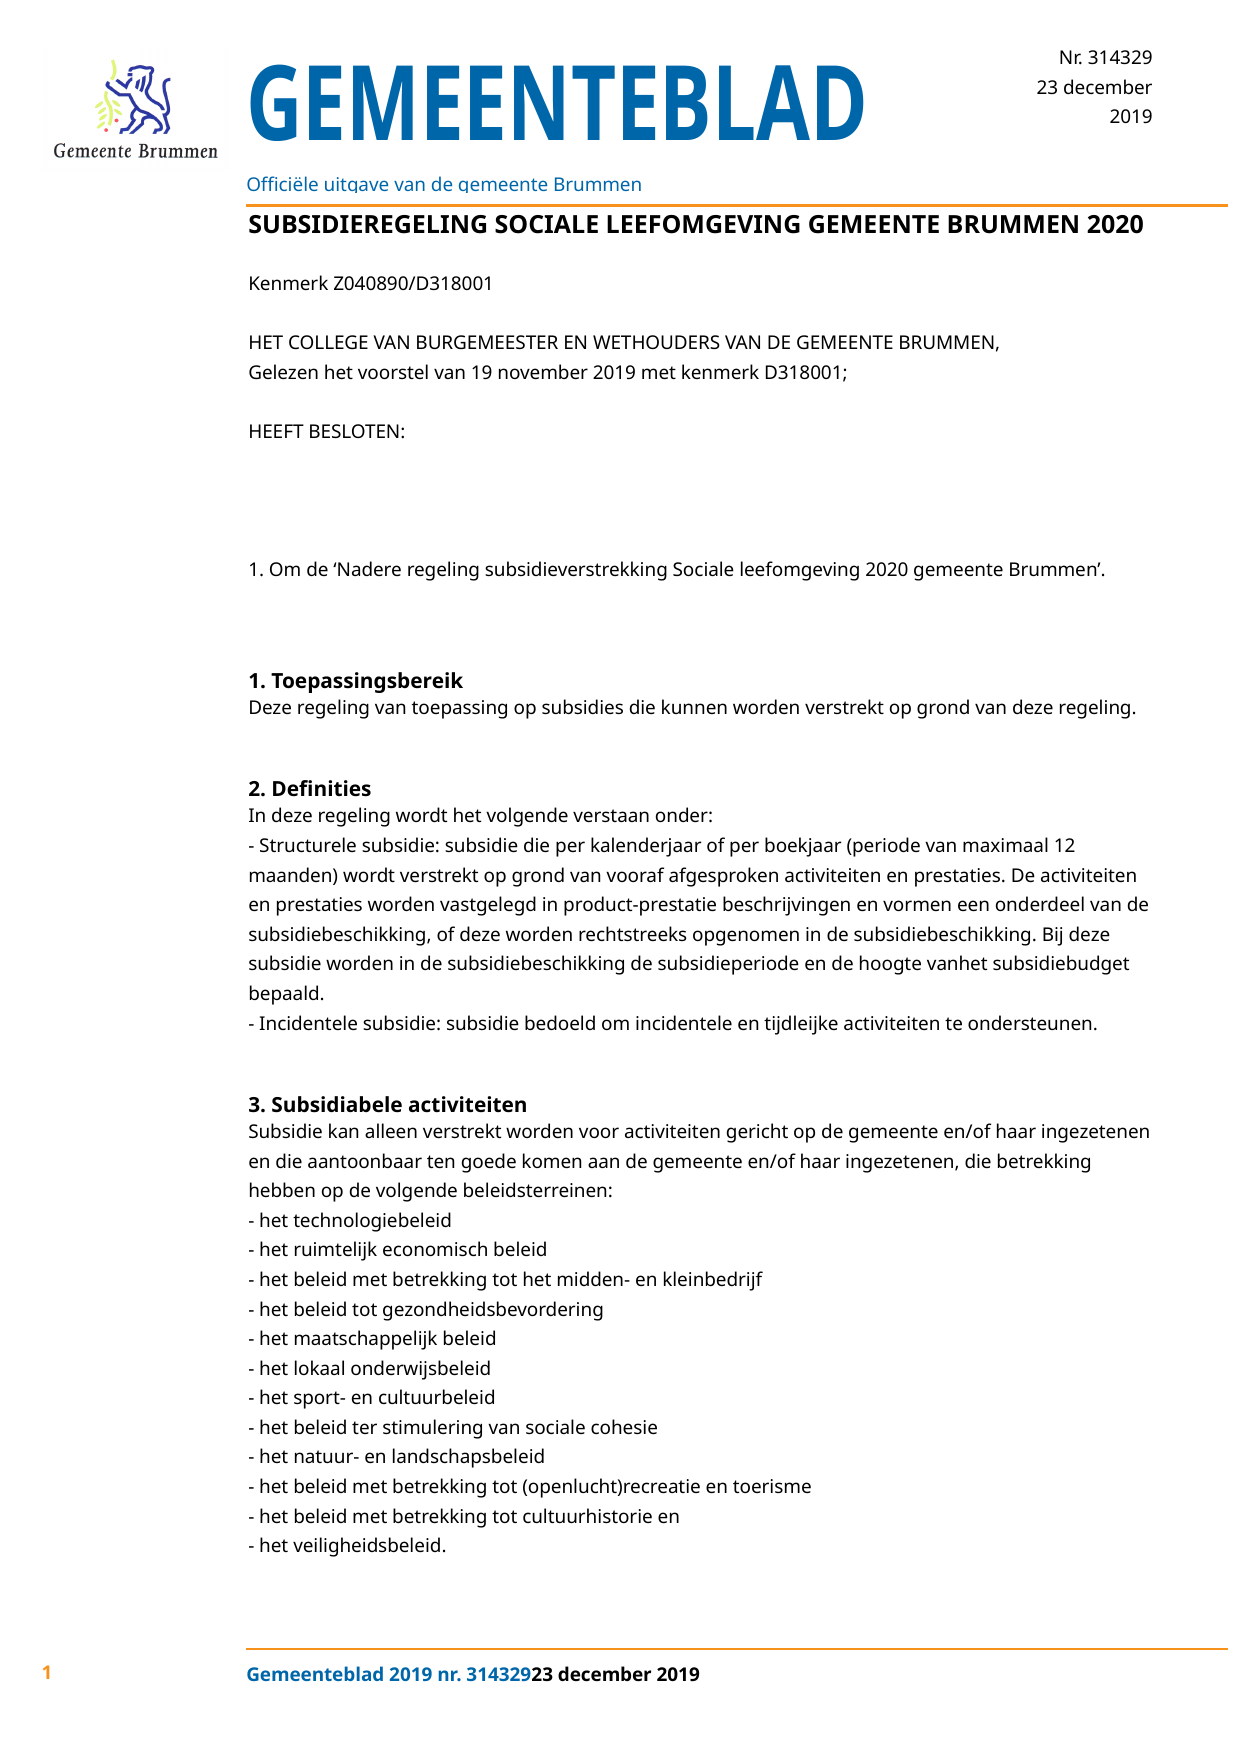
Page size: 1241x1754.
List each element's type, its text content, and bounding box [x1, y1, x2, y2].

text - het veiligheidsbeleid. [248, 1532, 1152, 1558]
text - het beleid met betrekking tot cultuurhistorie en [248, 1503, 1152, 1528]
text - het sport- en cultuurbeleid [248, 1384, 1152, 1410]
text HEEFT BESLOTEN: [248, 418, 1152, 444]
picture [41, 47, 231, 172]
text - het beleid tot gezondheidsbevordering [248, 1296, 1152, 1321]
text HET COLLEGE VAN BURGEMEESTER EN WETHOUDERS VAN DE GEMEENTE BRUMMEN, [248, 329, 1152, 355]
text Gelezen het voorstel van 19 november 2019 met kenmerk D318001; [248, 359, 1152, 385]
text 1. Toepassingsbereik [248, 666, 1152, 694]
text - het beleid ter stimulering van sociale cohesie [248, 1414, 1152, 1440]
text - het ruimtelijk economisch beleid [248, 1237, 1152, 1262]
text Subsidie kan alleen verstrekt worden voor activiteiten gericht op de gemeente en/of haar ingezetenen en die aantoonbaar ten goede komen aan de gemeente en/of haar ingezetenen, die betrekking hebben op de volgende beleidsterreinen: [248, 1118, 1152, 1203]
text - het beleid met betrekking tot het midden- en kleinbedrijf [248, 1266, 1152, 1292]
text - Structurele subsidie: subsidie die per kalenderjaar of per boekjaar (periode van maximaal 12 maanden) wordt verstrekt op grond van vooraf afgesproken activiteiten en prestaties. De activiteiten en prestaties worden vastgelegd in product-prestatie beschrijvingen en vormen een onderdeel van de subsidiebeschikking, of deze worden rechtstreeks opgenomen in de subsidiebeschikking. Bij deze subsidie worden in de subsidiebeschikking de subsidieperiode en de hoogte vanhet subsidiebudget bepaald. [248, 832, 1152, 1006]
text - het technologiebeleid [248, 1207, 1152, 1233]
text SUBSIDIEREGELING SOCIALE LEEFOMGEVING GEMEENTE BRUMMEN 2020 [248, 207, 1152, 241]
text 2. Definities [248, 774, 1152, 803]
text 3. Subsidiabele activiteiten [248, 1090, 1152, 1118]
text Deze regeling van toepassing op subsidies die kunnen worden verstrekt op grond van deze regeling. [248, 694, 1152, 720]
text - het maatschappelijk beleid [248, 1325, 1152, 1351]
text - het natuur- en landschapsbeleid [248, 1444, 1152, 1469]
text - Incidentele subsidie: subsidie bedoeld om incidentele en tijdleijke activiteiten te ondersteunen. [248, 1010, 1152, 1036]
text In deze regeling wordt het volgende verstaan onder: [248, 803, 1152, 828]
text Kenmerk Z040890/D318001 [248, 270, 1152, 296]
text - het lokaal onderwijsbeleid [248, 1355, 1152, 1381]
text 1. Om de ‘Nadere regeling subsidieverstrekking Sociale leefomgeving 2020 gemeente Brummen’. [248, 556, 1152, 582]
text - het beleid met betrekking tot (openlucht)recreatie en toerisme [248, 1473, 1152, 1499]
